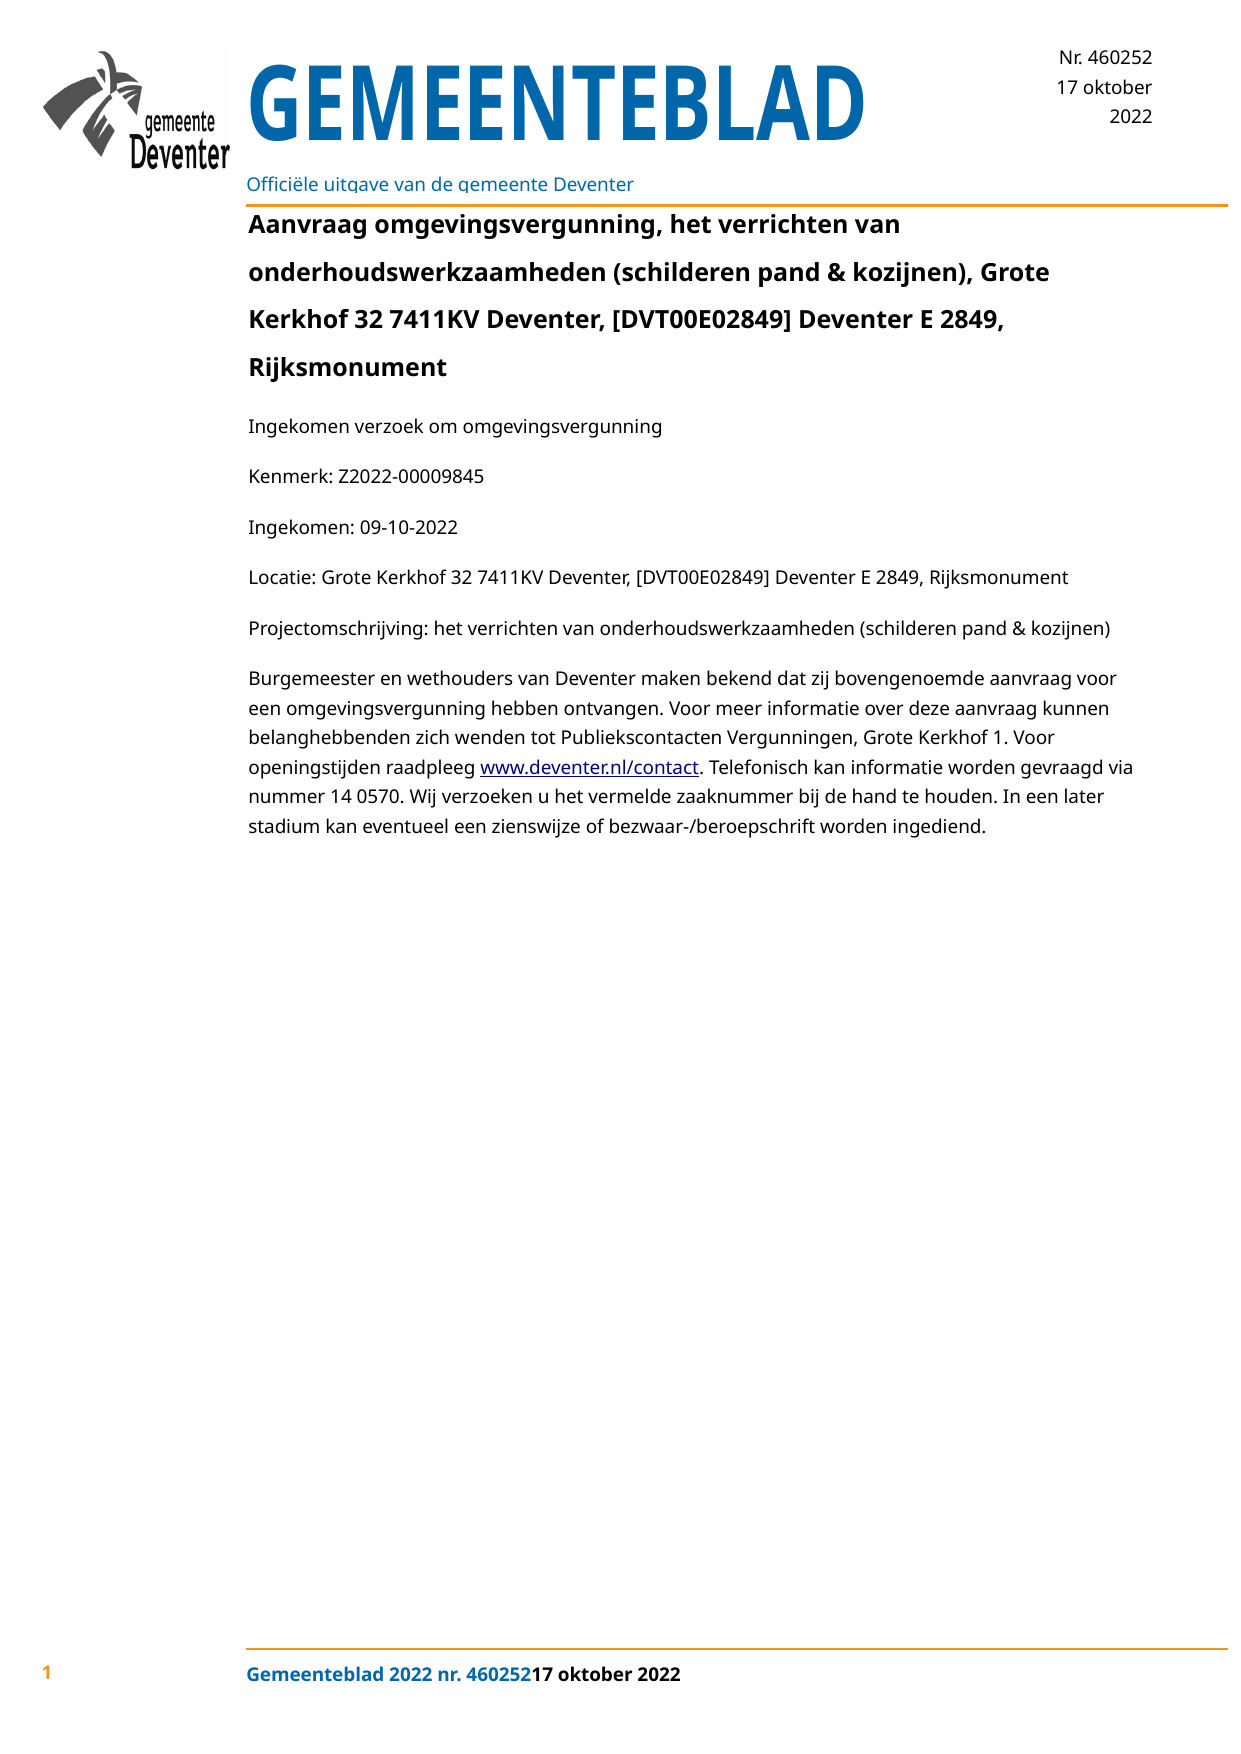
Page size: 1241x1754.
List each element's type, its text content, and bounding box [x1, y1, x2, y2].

text Ingekomen verzoek om omgevingsvergunning [248, 413, 1152, 439]
text Projectomschrijving: het verrichten van onderhoudswerkzaamheden (schilderen pand & kozijnen) [248, 615, 1152, 641]
text Locatie: Grote Kerkhof 32 7411KV Deventer, [DVT00E02849] Deventer E 2849, Rijksmonument [248, 564, 1152, 590]
text Aanvraag omgevingsvergunning, het verrichten van onderhoudswerkzaamheden (schilderen pand & kozijnen), Grote Kerkhof 32 7411KV Deventer, [DVT00E02849] Deventer E 2849, Rijksmonument [248, 207, 1152, 384]
text Ingekomen: 09-10-2022 [248, 514, 1152, 540]
text Kenmerk: Z2022-00009845 [248, 463, 1152, 489]
picture [41, 47, 231, 172]
text Burgemeester en wethouders van Deventer maken bekend dat zij bovengenoemde aanvraag voor een omgevingsvergunning hebben ontvangen. Voor meer informatie over deze aanvraag kunnen belanghebbenden zich wenden tot Publiekscontacten Vergunningen, Grote Kerkhof 1. Voor openingstijden raadpleeg www.deventer.nl/contact. Telefonisch kan informatie worden gevraagd via nummer 14 0570. Wij verzoeken u het vermelde zaaknummer bij de hand te houden. In een later stadium kan eventueel een zienswijze of bezwaar-/beroepschrift worden ingediend. [248, 665, 1152, 839]
